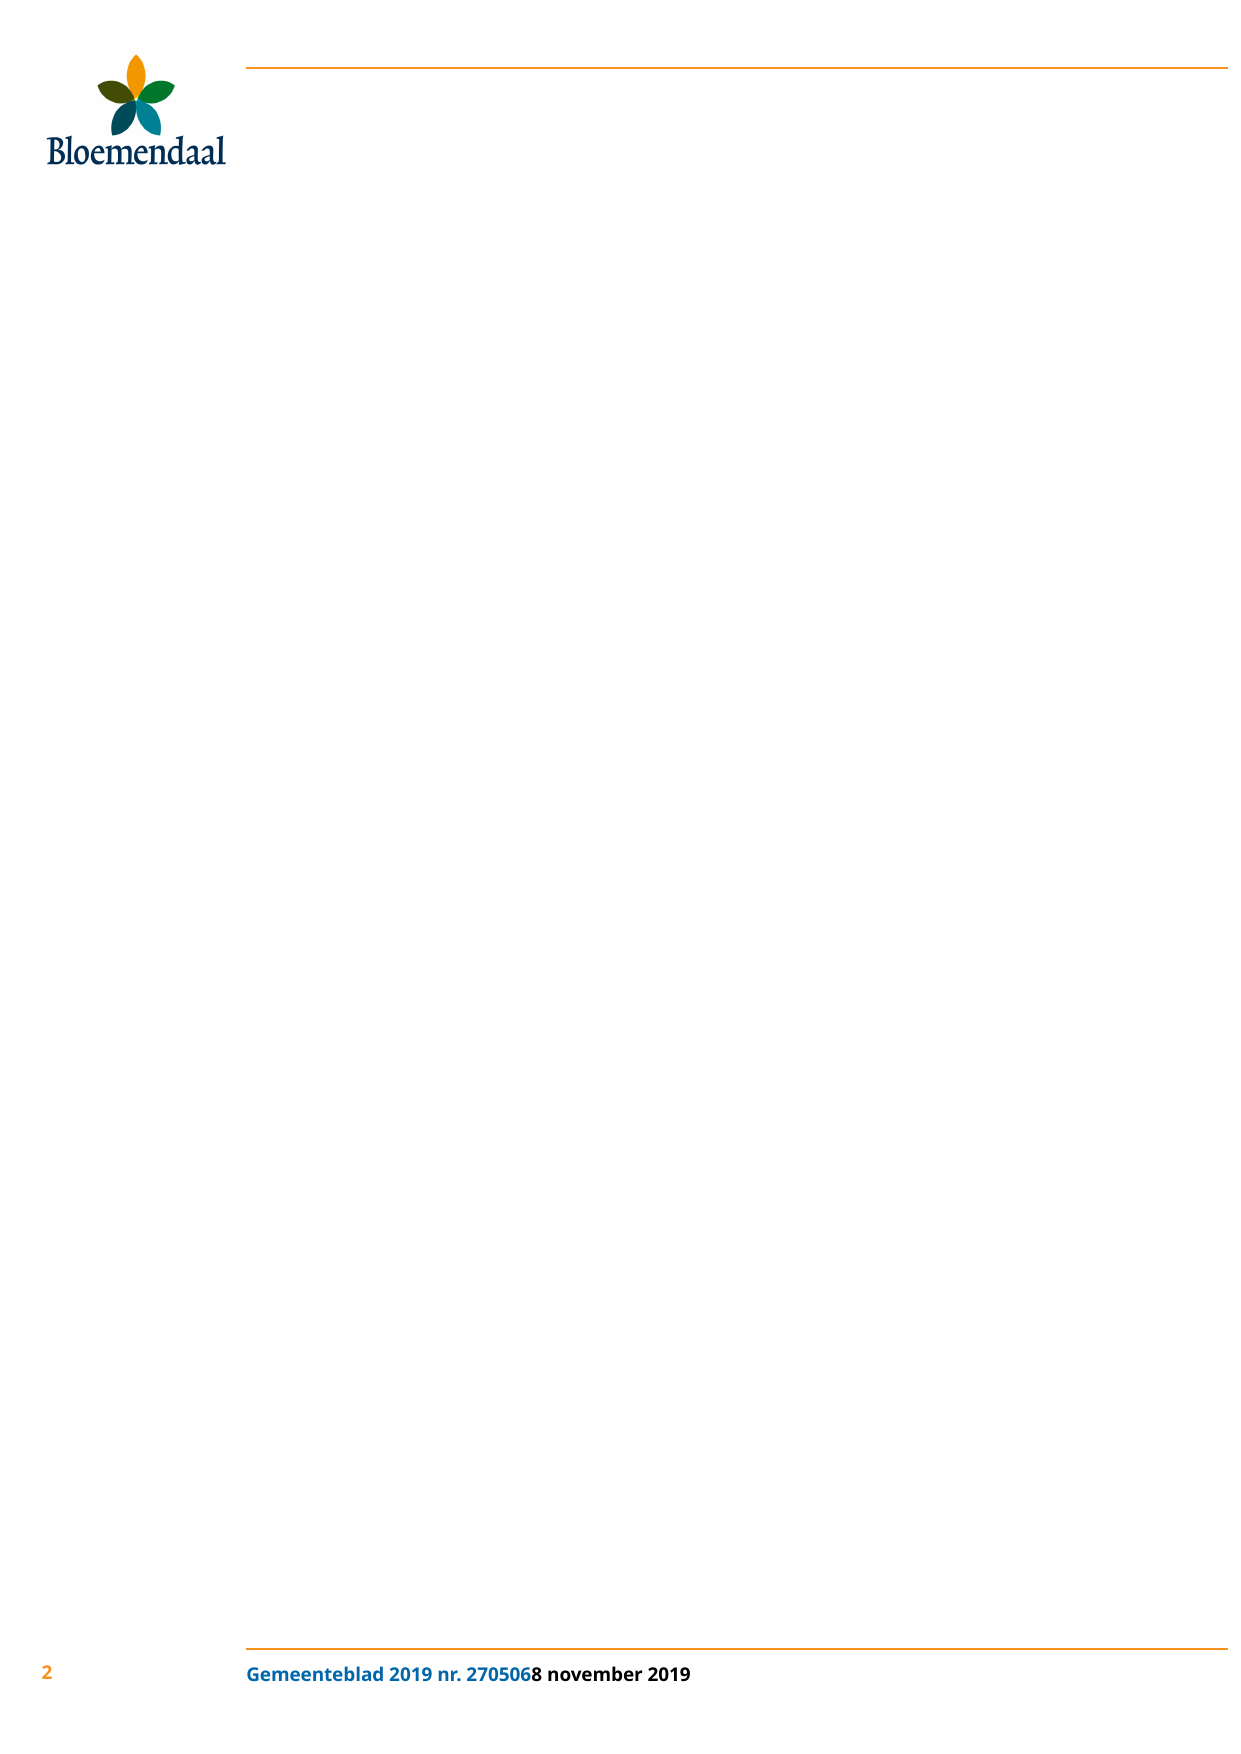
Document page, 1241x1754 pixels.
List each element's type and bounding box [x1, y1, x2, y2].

picture [41, 47, 231, 172]
